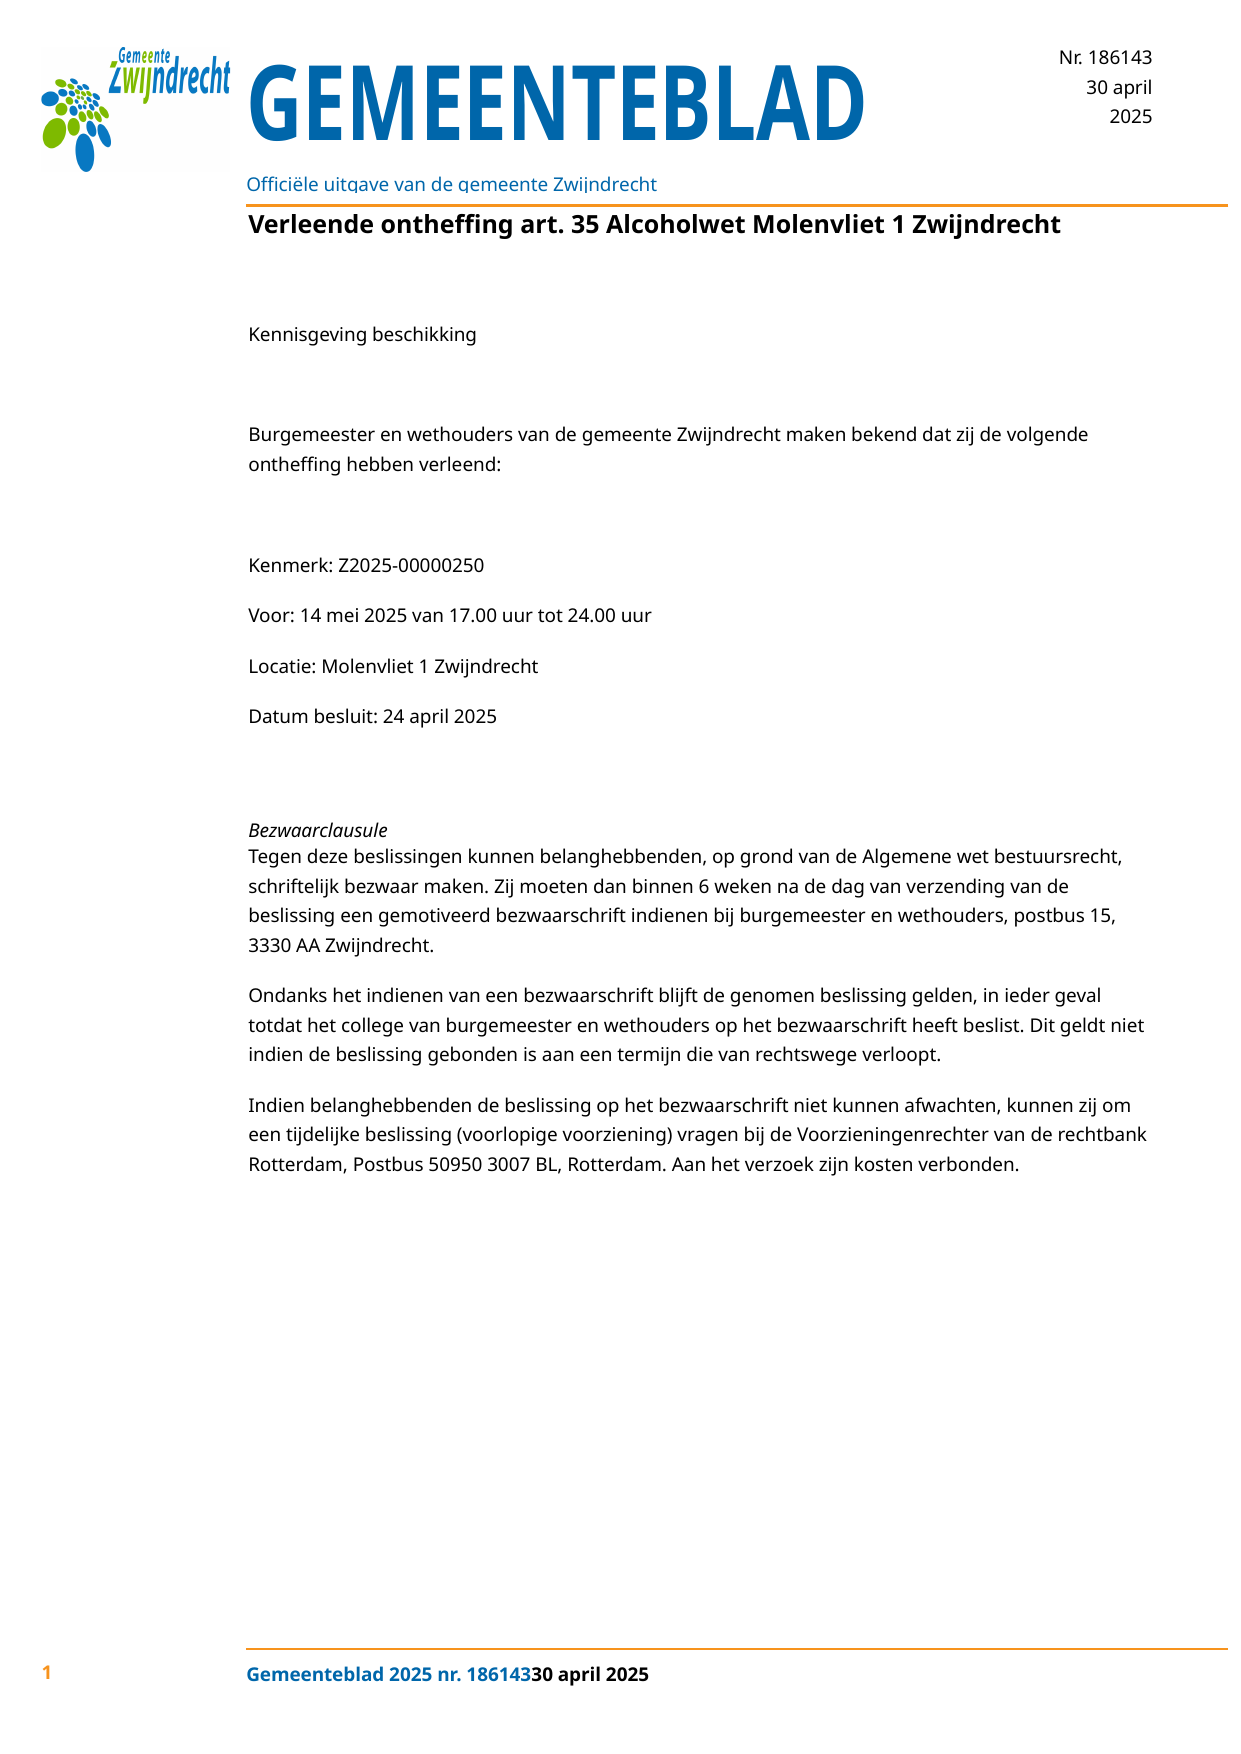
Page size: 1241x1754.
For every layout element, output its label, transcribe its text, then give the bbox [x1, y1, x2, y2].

picture [41, 47, 231, 172]
text Kennisgeving beschikking [248, 321, 1152, 346]
text Kenmerk: Z2025-00000250 [248, 552, 1152, 578]
text Voor: 14 mei 2025 van 17.00 uur tot 24.00 uur [248, 602, 1152, 628]
text Ondanks het indienen van een bezwaarschrift blijft de genomen beslissing gelden, in ieder geval totdat het college van burgemeester en wethouders op het bezwaarschrift heeft beslist. Dit geldt niet indien de beslissing gebonden is aan een termijn die van rechtswege verloopt. [248, 982, 1152, 1067]
text Datum besluit: 24 april 2025 [248, 703, 1152, 729]
text Indien belanghebbenden de beslissing op het bezwaarschrift niet kunnen afwachten, kunnen zij om een tijdelijke beslissing (voorlopige voorziening) vragen bij de Voorzieningenrechter van de rechtbank Rotterdam, Postbus 50950 3007 BL, Rotterdam. Aan het verzoek zijn kosten verbonden. [248, 1092, 1152, 1177]
text Tegen deze beslissingen kunnen belanghebbenden, op grond van de Algemene wet bestuursrecht, schriftelijk bezwaar maken. Zij moeten dan binnen 6 weken na de dag van verzending van de beslissing een gemotiveerd bezwaarschrift indienen bij burgemeester en wethouders, postbus 15, 3330 AA Zwijndrecht. [248, 843, 1152, 958]
text Locatie: Molenvliet 1 Zwijndrecht [248, 653, 1152, 678]
text Verleende ontheffing art. 35 Alcoholwet Molenvliet 1 Zwijndrecht [248, 207, 1152, 241]
text Burgemeester en wethouders van de gemeente Zwijndrecht maken bekend dat zij de volgende ontheffing hebben verleend: [248, 422, 1152, 477]
text Bezwaarclausule [248, 818, 1152, 843]
